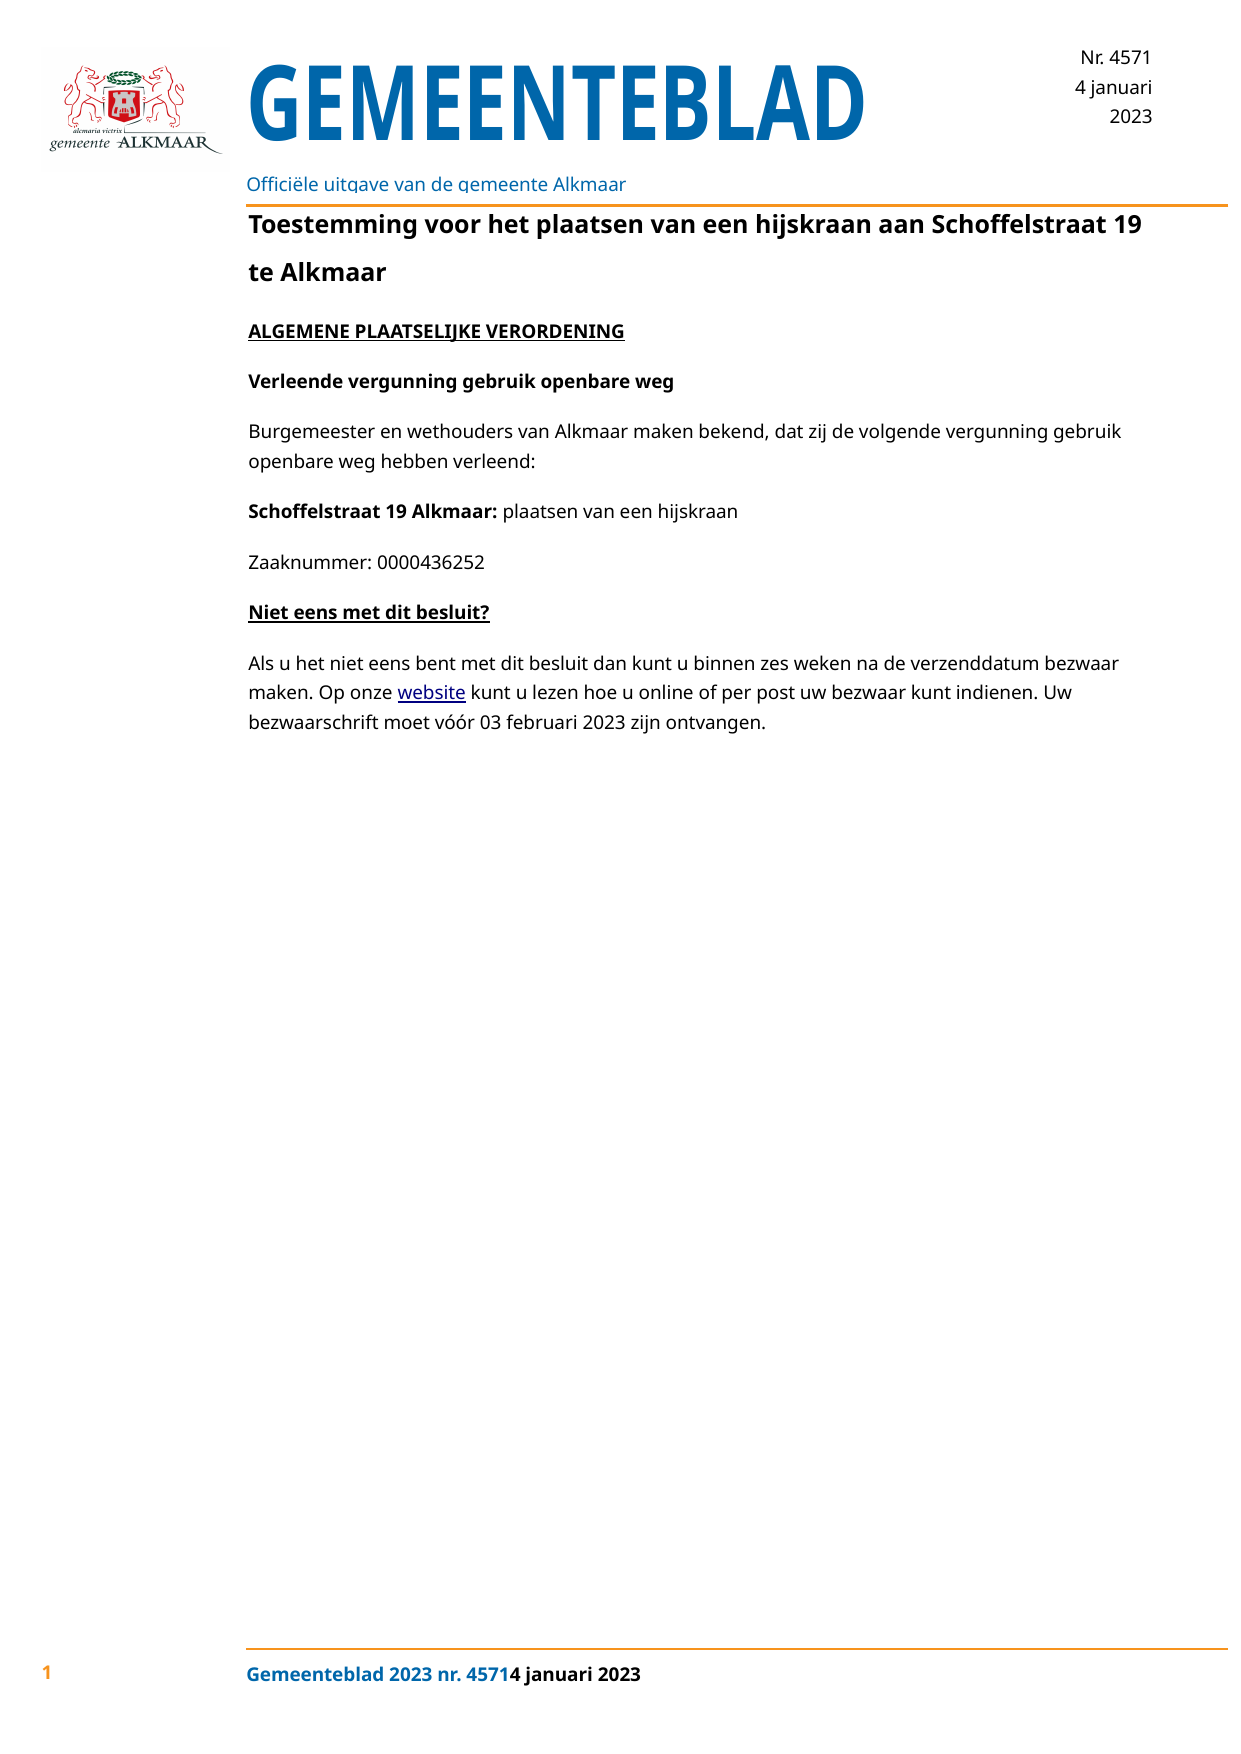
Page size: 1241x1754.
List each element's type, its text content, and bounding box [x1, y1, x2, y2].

text Verleende vergunning gebruik openbare weg [248, 368, 1152, 394]
picture [41, 47, 231, 172]
text Schoffelstraat 19 Alkmaar: plaatsen van een hijskraan [248, 499, 1152, 524]
text Niet eens met dit besluit? [248, 599, 1152, 625]
text Toestemming voor het plaatsen van een hijskraan aan Schoffelstraat 19 te Alkmaar [248, 207, 1152, 288]
text Zaaknummer: 0000436252 [248, 549, 1152, 575]
text Als u het niet eens bent met dit besluit dan kunt u binnen zes weken na de verzenddatum bezwaar maken. Op onze website kunt u lezen hoe u online of per post uw bezwaar kunt indienen. Uw bezwaarschrift moet vóór 03 februari 2023 zijn ontvangen. [248, 650, 1152, 735]
text ALGEMENE PLAATSELIJKE VERORDENING [248, 318, 1152, 344]
text Burgemeester en wethouders van Alkmaar maken bekend, dat zij de volgende vergunning gebruik openbare weg hebben verleend: [248, 419, 1152, 474]
